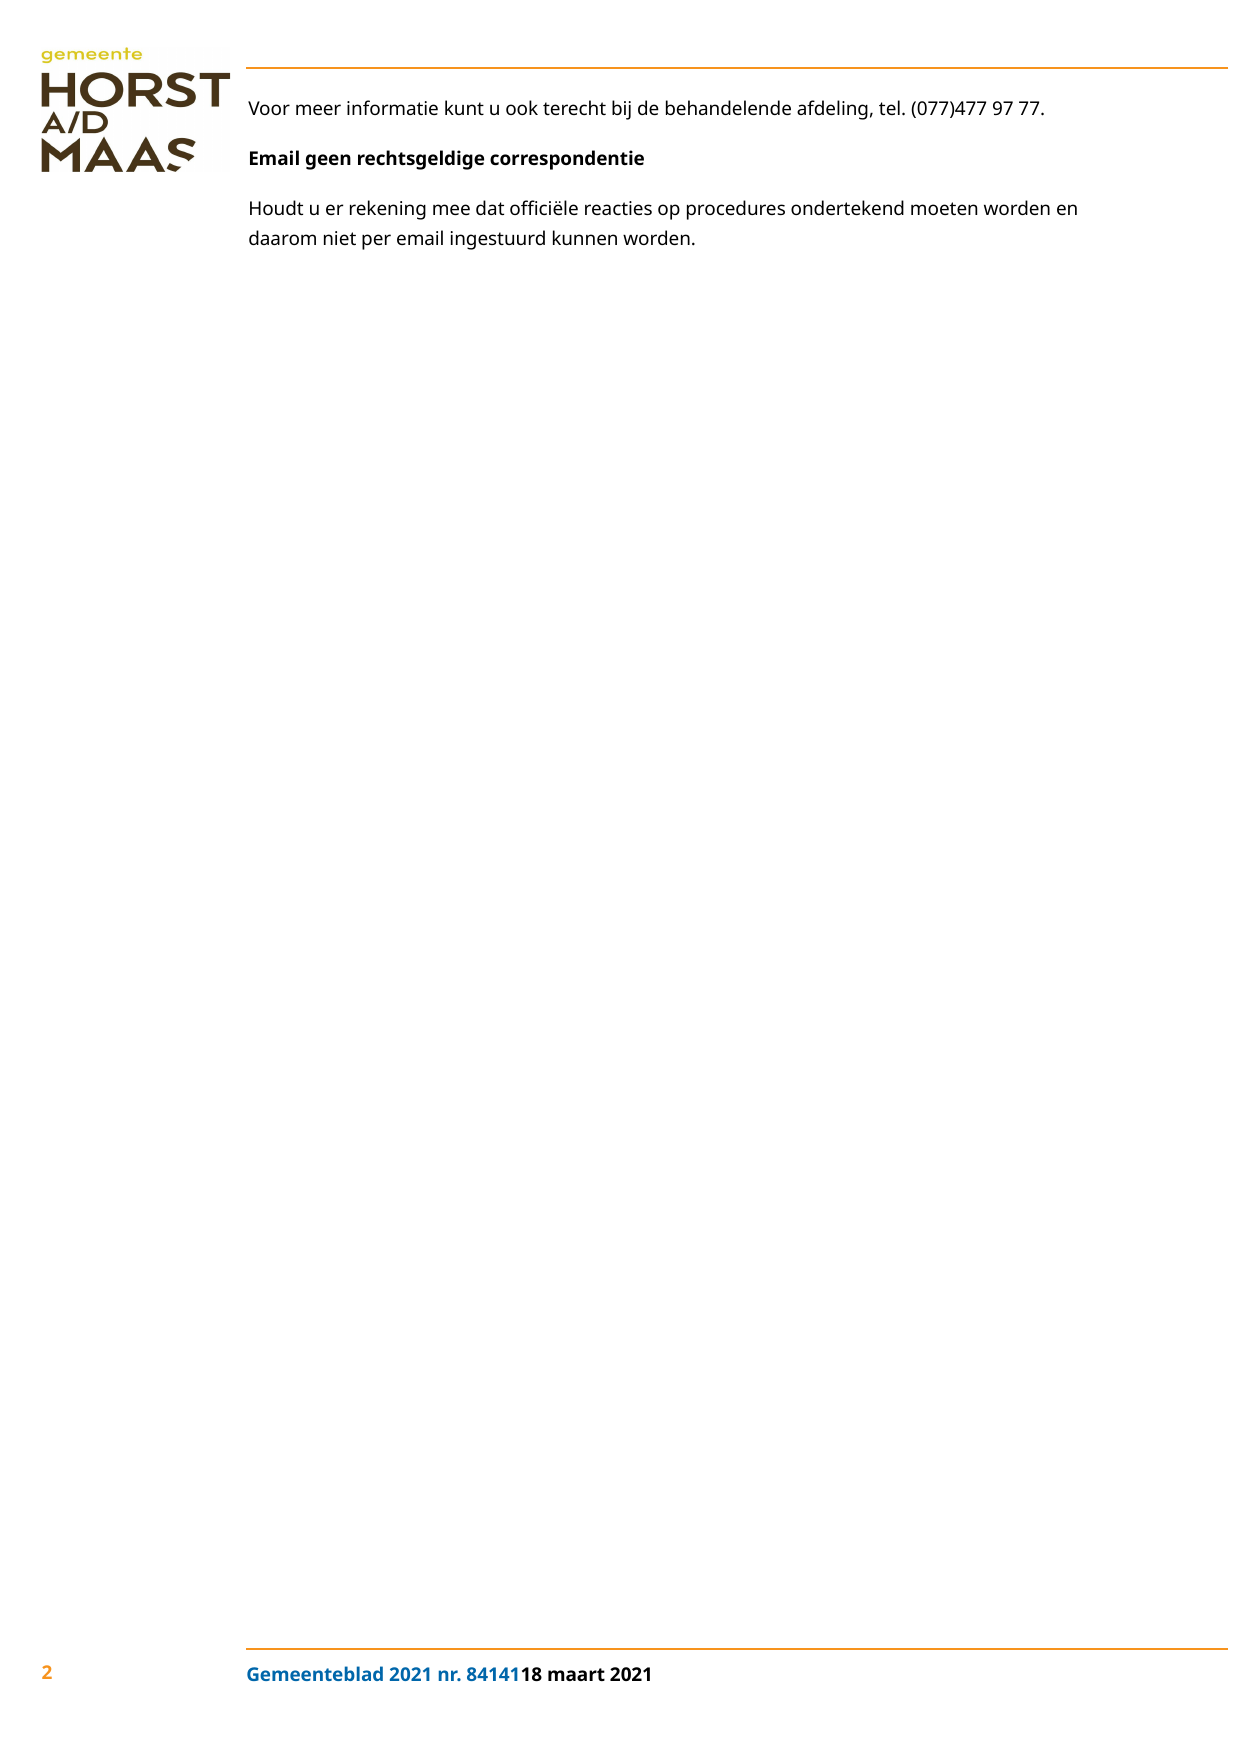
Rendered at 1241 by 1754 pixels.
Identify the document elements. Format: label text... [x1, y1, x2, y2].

text Voor meer informatie kunt u ook terecht bij de behandelende afdeling, tel. (077)477 97 77. [248, 95, 1152, 121]
text Houdt u er rekening mee dat officiële reacties op procedures ondertekend moeten worden en daarom niet per email ingestuurd kunnen worden. [248, 196, 1152, 251]
picture [41, 47, 231, 172]
text Email geen rechtsgeldige correspondentie [248, 145, 1152, 171]
